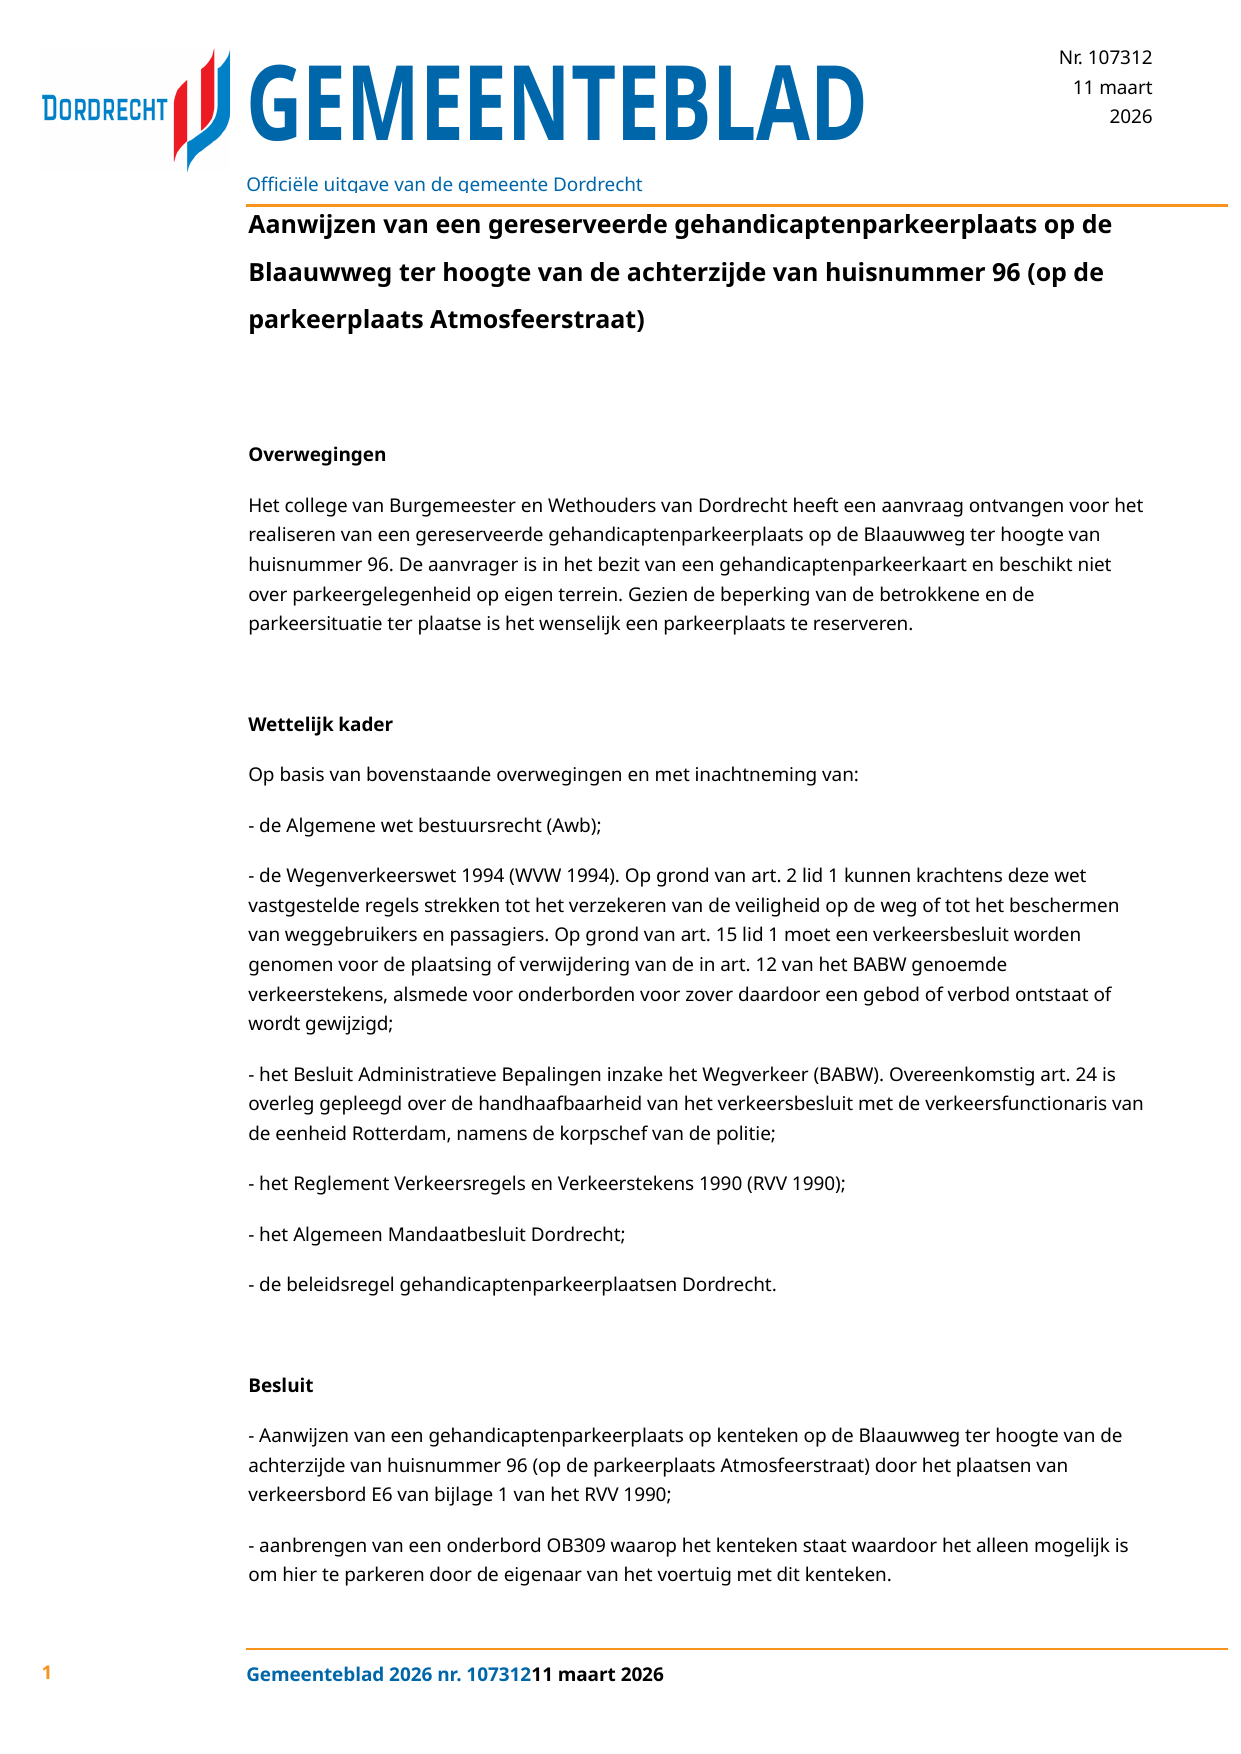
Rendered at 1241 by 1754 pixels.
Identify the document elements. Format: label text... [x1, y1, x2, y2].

text Overwegingen [248, 442, 1152, 467]
text - de beleidsregel gehandicaptenparkeerplaatsen Dordrecht. [248, 1271, 1152, 1297]
text Besluit [248, 1372, 1152, 1398]
text Wettelijk kader [248, 711, 1152, 737]
text - aanbrengen van een onderbord OB309 waarop het kenteken staat waardoor het alleen mogelijk is om hier te parkeren door de eigenaar van het voertuig met dit kenteken. [248, 1532, 1152, 1587]
text - het Algemeen Mandaatbesluit Dordrecht; [248, 1221, 1152, 1247]
text Op basis van bovenstaande overwegingen en met inachtneming van: [248, 762, 1152, 787]
text - de Wegenverkeerswet 1994 (WVW 1994). Op grond van art. 2 lid 1 kunnen krachtens deze wet vastgestelde regels strekken tot het verzekeren van de veiligheid op de weg of tot het beschermen van weggebruikers en passagiers. Op grond van art. 15 lid 1 moet een verkeersbesluit worden genomen voor de plaatsing of verwijdering van de in art. 12 van het BABW genoemde verkeerstekens, alsmede voor onderborden voor zover daardoor een gebod of verbod ontstaat of wordt gewijzigd; [248, 862, 1152, 1036]
text - het Besluit Administratieve Bepalingen inzake het Wegverkeer (BABW). Overeenkomstig art. 24 is overleg gepleegd over de handhaafbaarheid van het verkeersbesluit met de verkeersfunctionaris van de eenheid Rotterdam, namens de korpschef van de politie; [248, 1061, 1152, 1146]
text - Aanwijzen van een gehandicaptenparkeerplaats op kenteken op de Blaauwweg ter hoogte van de achterzijde van huisnummer 96 (op de parkeerplaats Atmosfeerstraat) door het plaatsen van verkeersbord E6 van bijlage 1 van het RVV 1990; [248, 1422, 1152, 1507]
picture [41, 47, 231, 172]
text - de Algemene wet bestuursrecht (Awb); [248, 812, 1152, 838]
text Aanwijzen van een gereserveerde gehandicaptenparkeerplaats op de Blaauwweg ter hoogte van de achterzijde van huisnummer 96 (op de parkeerplaats Atmosfeerstraat) [248, 207, 1152, 336]
text Het college van Burgemeester en Wethouders van Dordrecht heeft een aanvraag ontvangen voor het realiseren van een gereserveerde gehandicaptenparkeerplaats op de Blaauwweg ter hoogte van huisnummer 96. De aanvrager is in het bezit van een gehandicaptenparkeerkaart en beschikt niet over parkeergelegenheid op eigen terrein. Gezien de beperking van de betrokkene en de parkeersituatie ter plaatse is het wenselijk een parkeerplaats te reserveren. [248, 492, 1152, 636]
text - het Reglement Verkeersregels en Verkeerstekens 1990 (RVV 1990); [248, 1170, 1152, 1196]
